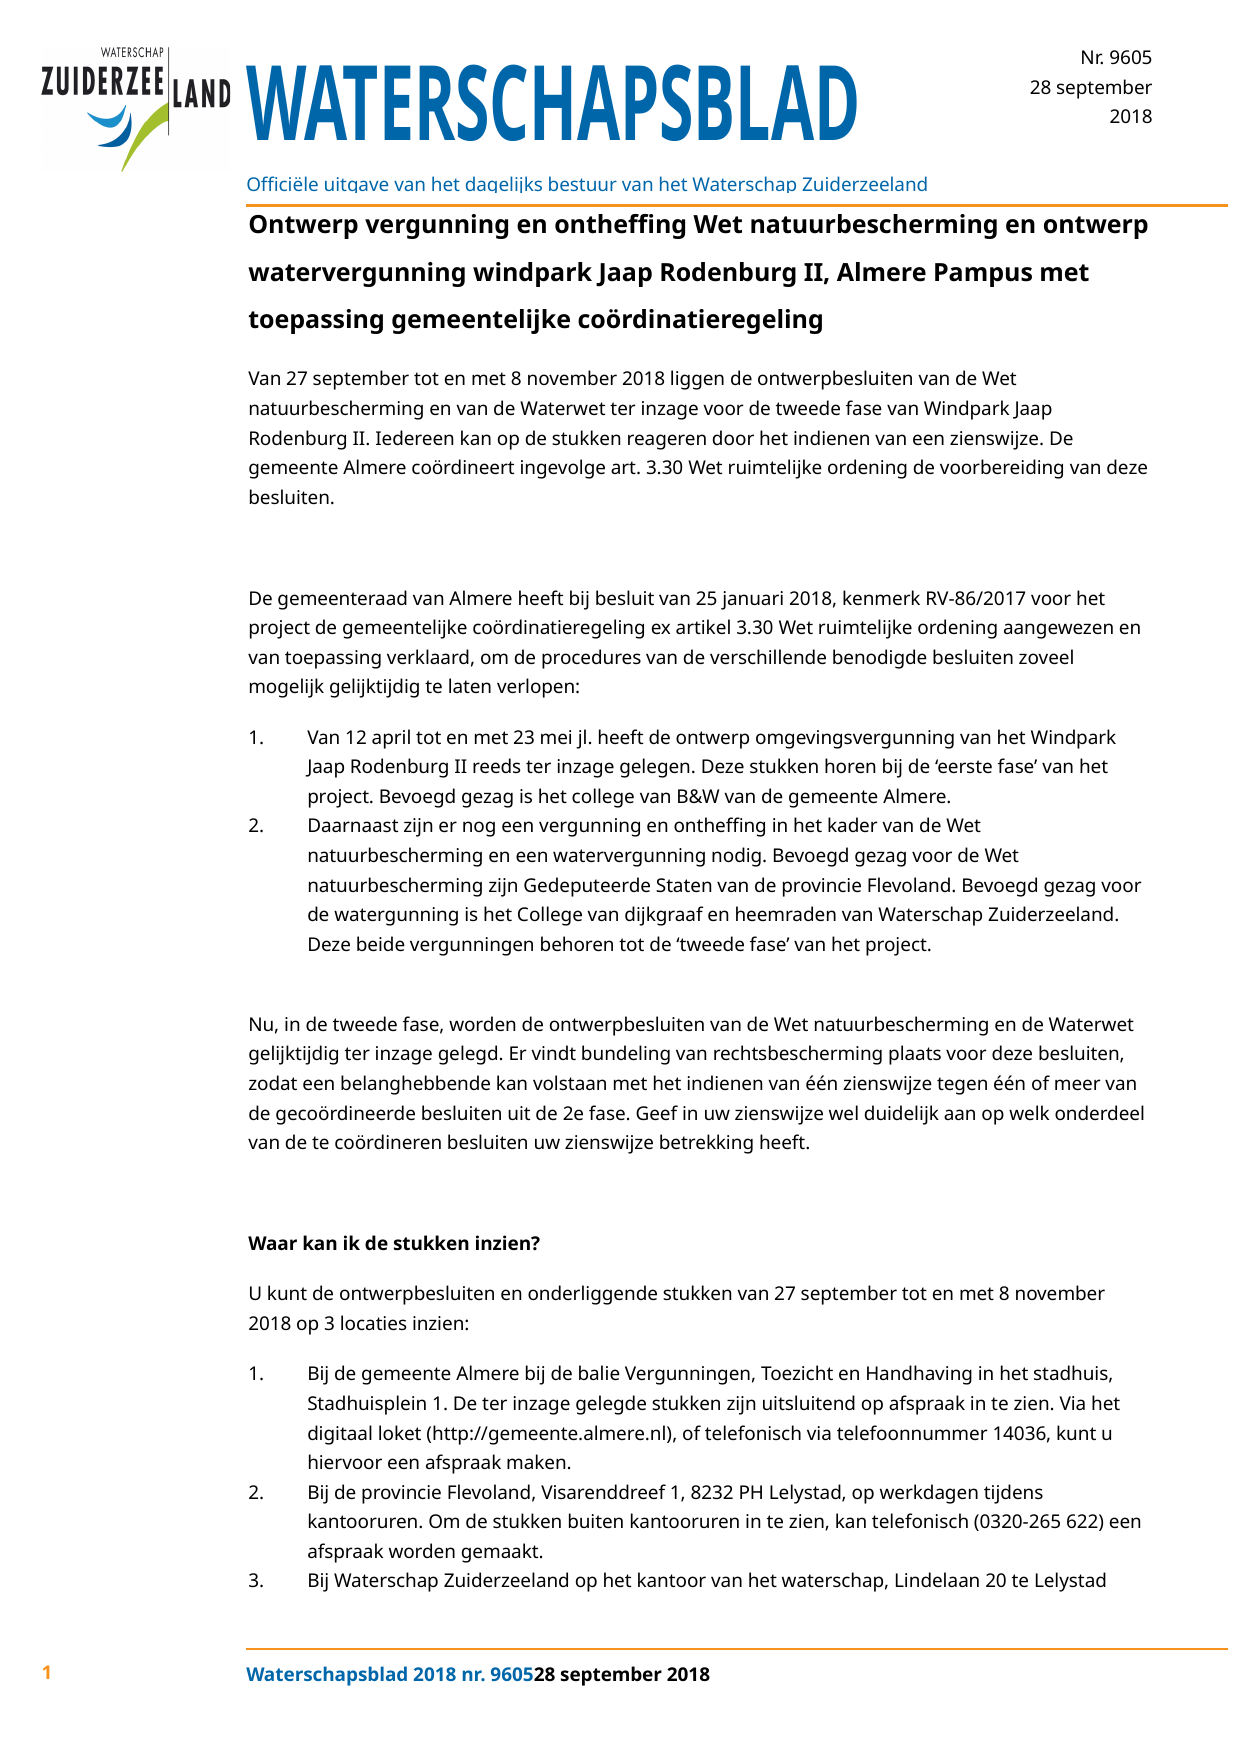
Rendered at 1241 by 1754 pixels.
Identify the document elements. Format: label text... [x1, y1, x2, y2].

list Bij de gemeente Almere bij de balie Vergunningen, Toezicht en Handhaving in het stadhuis, Stadhuisplein 1. De ter inzage gelegde stukken zijn uitsluitend op afspraak in te zien. Via het digitaal loket (http://gemeente.almere.nl), of telefonisch via telefoonnummer 14036, kunt u hiervoor een afspraak maken. [248, 1361, 1152, 1475]
text Van 27 september tot en met 8 november 2018 liggen de ontwerpbesluiten van de Wet natuurbescherming en van de Waterwet ter inzage voor de tweede fase van Windpark Jaap Rodenburg II. Iedereen kan op de stukken reageren door het indienen van een zienswijze. De gemeente Almere coördineert ingevolge art. 3.30 Wet ruimtelijke ordening de voorbereiding van deze besluiten. [248, 366, 1152, 509]
picture [41, 47, 231, 172]
list Daarnaast zijn er nog een vergunning en ontheffing in het kader van de Wet natuurbescherming en een watervergunning nodig. Bevoegd gezag voor de Wet natuurbescherming zijn Gedeputeerde Staten van de provincie Flevoland. Bevoegd gezag voor de watergunning is het College van dijkgraaf en heemraden van Waterschap Zuiderzeeland. Deze beide vergunningen behoren tot de ‘tweede fase’ van het project. [248, 813, 1152, 957]
list Bij de provincie Flevoland, Visarenddreef 1, 8232 PH Lelystad, op werkdagen tijdens kantooruren. Om de stukken buiten kantooruren in te zien, kan telefonisch (0320-265 622) een afspraak worden gemaakt. [248, 1479, 1152, 1564]
list Van 12 april tot en met 23 mei jl. heeft de ontwerp omgevingsvergunning van het Windpark Jaap Rodenburg II reeds ter inzage gelegen. Deze stukken horen bij de ‘eerste fase’ van het project. Bevoegd gezag is het college van B&W van de gemeente Almere. [248, 724, 1152, 809]
list Bij Waterschap Zuiderzeeland op het kantoor van het waterschap, Lindelaan 20 te Lelystad [248, 1568, 1152, 1593]
text Waar kan ik de stukken inzien? [248, 1230, 1152, 1256]
text Nu, in de tweede fase, worden de ontwerpbesluiten van de Wet natuurbescherming en de Waterwet gelijktijdig ter inzage gelegd. Er vindt bundeling van rechtsbescherming plaats voor deze besluiten, zodat een belanghebbende kan volstaan met het indienen van één zienswijze tegen één of meer van de gecoördineerde besluiten uit de 2e fase. Geef in uw zienswijze wel duidelijk aan op welk onderdeel van de te coördineren besluiten uw zienswijze betrekking heeft. [248, 1011, 1152, 1155]
text Ontwerp vergunning en ontheffing Wet natuurbescherming en ontwerp watervergunning windpark Jaap Rodenburg II, Almere Pampus met toepassing gemeentelijke coördinatieregeling [248, 207, 1152, 336]
text De gemeenteraad van Almere heeft bij besluit van 25 januari 2018, kenmerk RV-86/2017 voor het project de gemeentelijke coördinatieregeling ex artikel 3.30 Wet ruimtelijke ordening aangewezen en van toepassing verklaard, om de procedures van de verschillende benodigde besluiten zoveel mogelijk gelijktijdig te laten verlopen: [248, 585, 1152, 699]
text U kunt de ontwerpbesluiten en onderliggende stukken van 27 september tot en met 8 november 2018 op 3 locaties inzien: [248, 1281, 1152, 1336]
